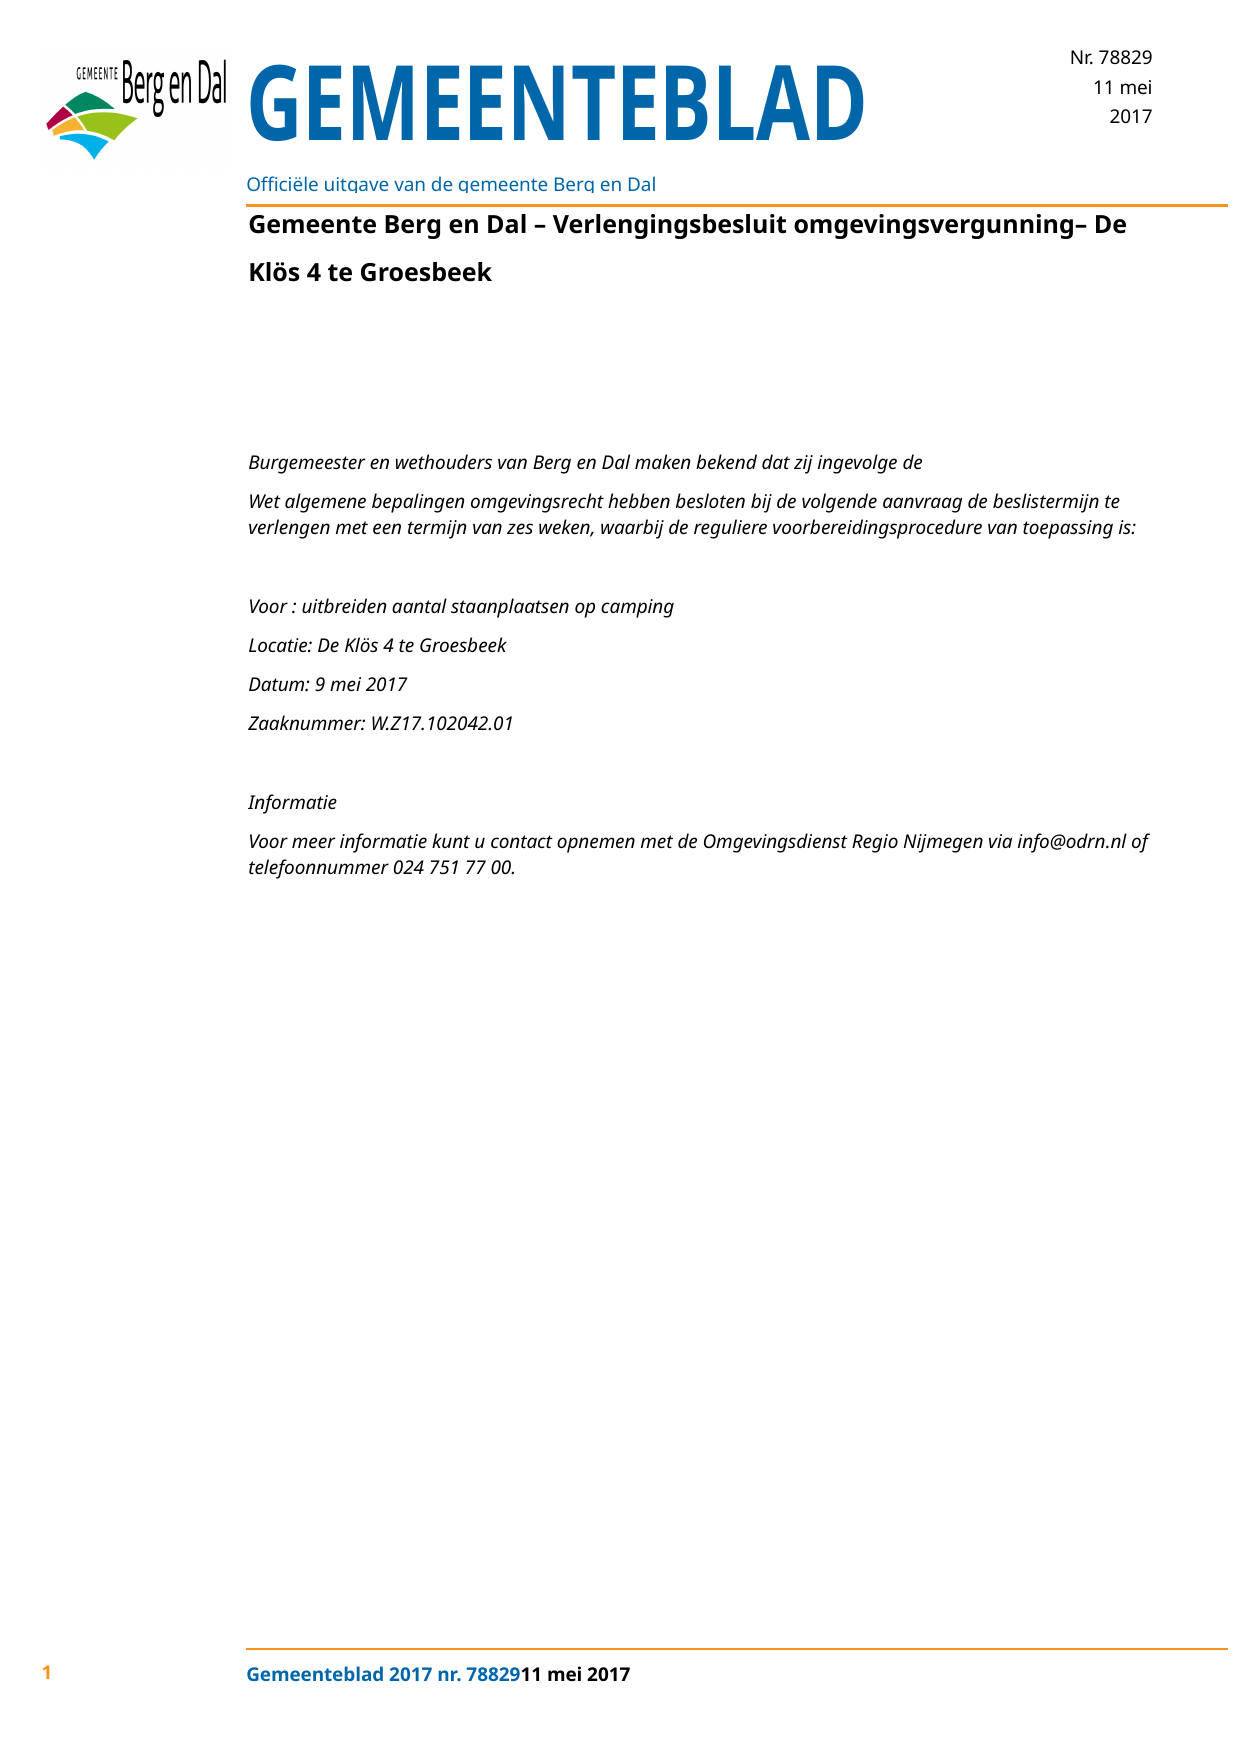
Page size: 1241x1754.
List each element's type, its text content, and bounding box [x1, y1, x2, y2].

text Zaaknummer: W.Z17.102042.01 [248, 711, 1152, 736]
text Locatie: De Klös 4 te Groesbeek [248, 632, 1152, 658]
text Voor meer informatie kunt u contact opnemen met de Omgevingsdienst Regio Nijmegen via info@odrn.nl of telefoonnummer 024 751 77 00. [248, 828, 1152, 880]
text Gemeente Berg en Dal – Verlengingsbesluit omgevingsvergunning– De Klös 4 te Groesbeek [248, 207, 1152, 288]
text Wet algemene bepalingen omgevingsrecht hebben besloten bij de volgende aanvraag de beslistermijn te verlengen met een termijn van zes weken, waarbij de reguliere voorbereidingsprocedure van toepassing is: [248, 488, 1152, 540]
text Datum: 9 mei 2017 [248, 671, 1152, 697]
picture [41, 47, 231, 172]
text Burgemeester en wethouders van Berg en Dal maken bekend dat zij ingevolge de [248, 449, 1152, 475]
text Informatie [248, 789, 1152, 815]
text Voor : uitbreiden aantal staanplaatsen op camping [248, 593, 1152, 618]
